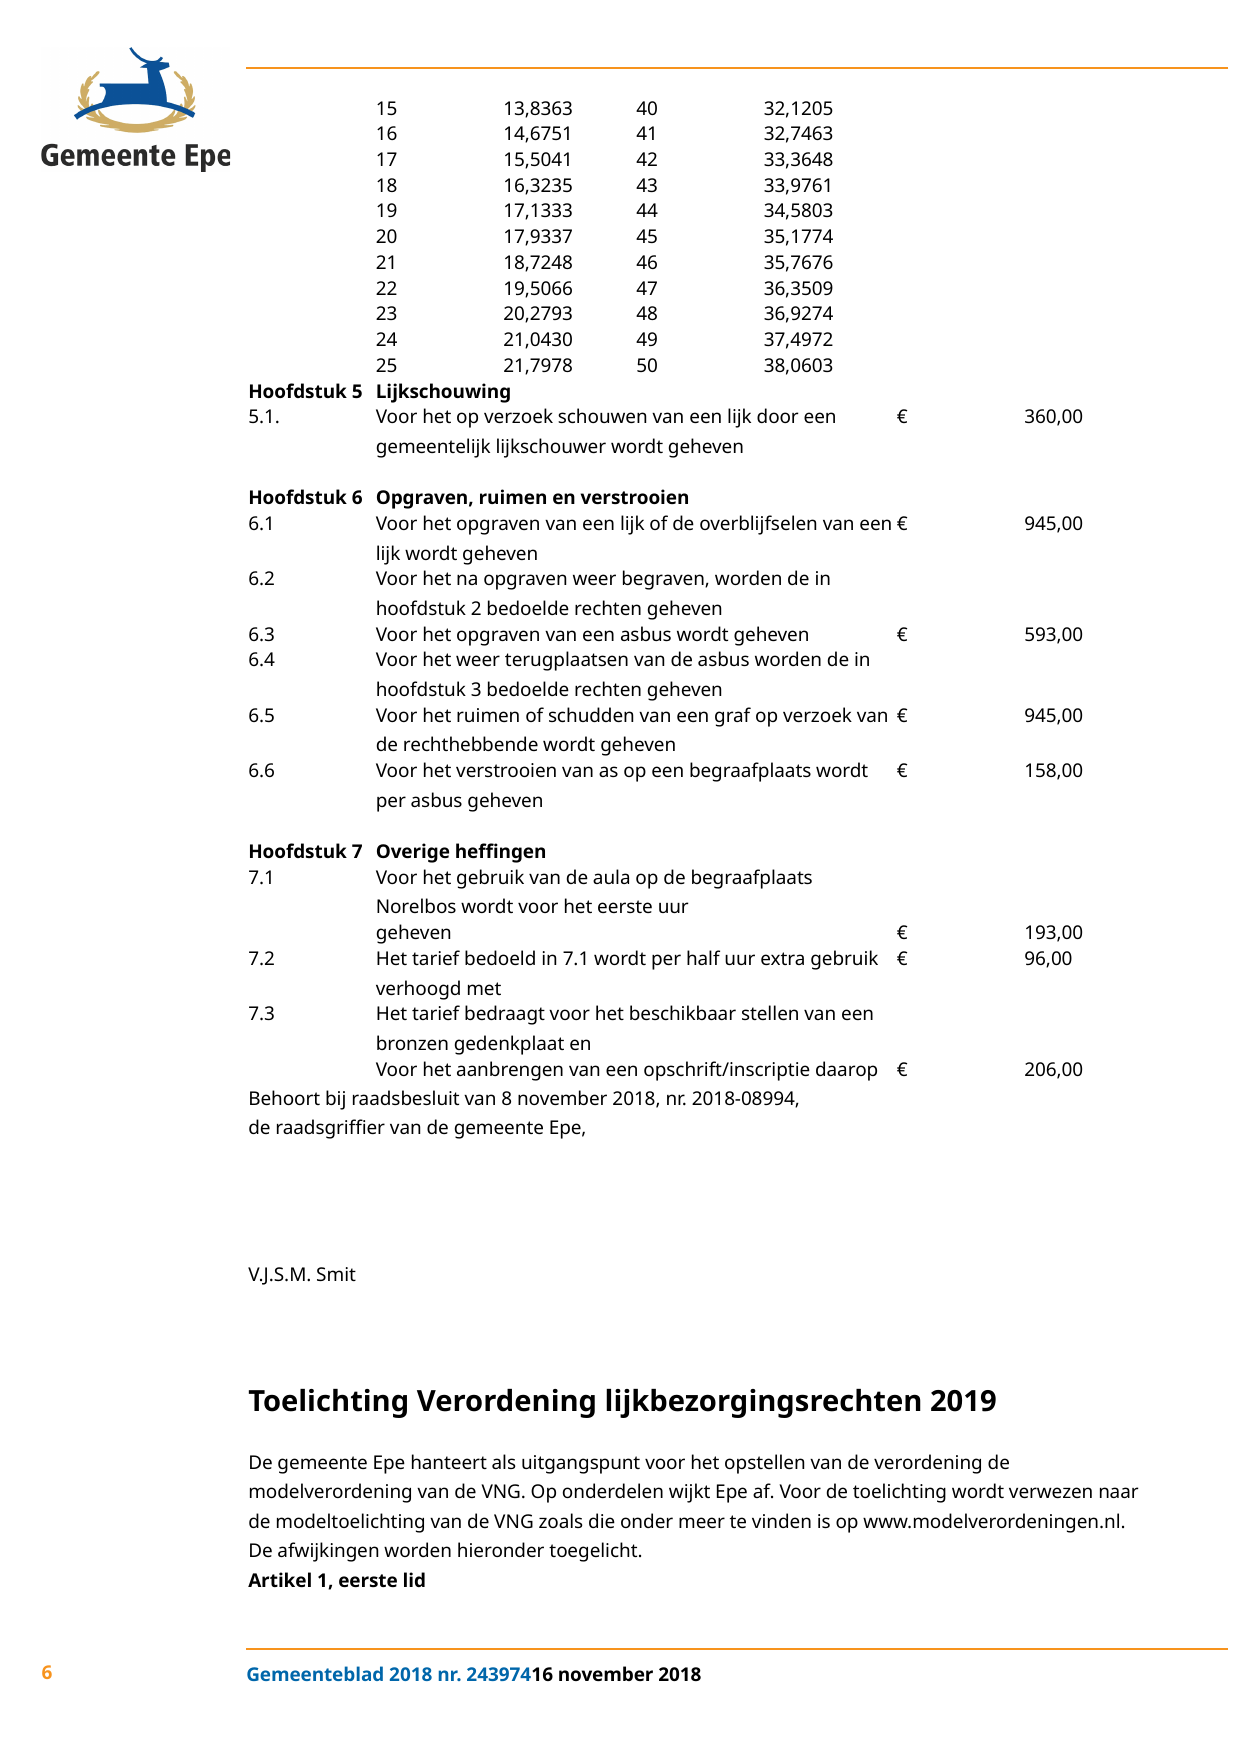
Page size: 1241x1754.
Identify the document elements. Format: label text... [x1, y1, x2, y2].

table_cell Voor het opgraven van een asbus wordt geheven [376, 621, 897, 647]
table_cell 14,6751 [503, 121, 636, 146]
table_cell 44 [636, 198, 763, 223]
table_cell [1024, 198, 1152, 223]
table_cell [248, 224, 376, 249]
table_cell € [897, 1056, 1024, 1081]
table_cell 6.3 [248, 621, 376, 647]
text Artikel 1, eerste lid [248, 1567, 1152, 1593]
table_cell 33,9761 [764, 172, 897, 198]
text de raadsgriffier van de gemeente Epe, [248, 1114, 1152, 1140]
table_cell [1024, 838, 1152, 864]
table_cell 41 [636, 121, 763, 146]
table_cell 206,00 [1024, 1056, 1152, 1081]
table_cell [897, 172, 1024, 198]
table_cell Voor het gebruik van de aula op de begraafplaats Norelbos wordt voor het eerste uur [376, 864, 897, 919]
table_cell 6.4 [248, 647, 376, 702]
picture [41, 47, 231, 172]
text Behoort bij raadsbesluit van 8 november 2018, nr. 2018-08994, [248, 1085, 1152, 1110]
table_cell € [897, 919, 1024, 945]
table_cell 7.3 [248, 1000, 376, 1056]
table_cell 360,00 [1024, 404, 1152, 459]
table_cell 46 [636, 249, 763, 275]
table_cell 23 [376, 301, 503, 326]
table_cell 36,3509 [764, 275, 897, 301]
table_cell Voor het opgraven van een lijk of de overblijfselen van een lijk wordt geheven [376, 510, 897, 566]
table_cell Lijkschouwing [376, 378, 897, 403]
table_cell [897, 838, 1024, 864]
table_cell 7.2 [248, 945, 376, 1000]
table_cell [1024, 459, 1152, 484]
table_cell 96,00 [1024, 945, 1152, 1000]
table_cell 593,00 [1024, 621, 1152, 647]
table_cell [1024, 146, 1152, 172]
table_cell 5.1. [248, 404, 376, 459]
table_cell 21 [376, 249, 503, 275]
table_cell [1024, 172, 1152, 198]
table_cell [248, 198, 376, 223]
table_cell [897, 121, 1024, 146]
table_cell [1024, 275, 1152, 301]
table_cell € [897, 510, 1024, 566]
table_cell [248, 95, 376, 121]
table_cell Opgraven, ruimen en verstrooien [376, 485, 897, 510]
table_cell 17,9337 [503, 224, 636, 249]
table_cell [248, 146, 376, 172]
table_cell [897, 566, 1024, 621]
table_cell 49 [636, 326, 763, 352]
table_cell [897, 301, 1024, 326]
table_cell [1024, 378, 1152, 403]
table_cell 37,4972 [764, 326, 897, 352]
table_cell 25 [376, 352, 503, 378]
table_cell 36,9274 [764, 301, 897, 326]
table_cell Voor het ruimen of schudden van een graf op verzoek van de rechthebbende wordt geheven [376, 702, 897, 757]
table_cell 32,7463 [764, 121, 897, 146]
table_cell [1024, 326, 1152, 352]
table_cell Voor het aanbrengen van een opschrift/inscriptie daarop [376, 1056, 897, 1081]
table_cell [248, 459, 376, 484]
table_cell Voor het verstrooien van as op een begraafplaats wordt per asbus geheven [376, 757, 897, 813]
table_cell [248, 301, 376, 326]
table_cell [1024, 485, 1152, 510]
table_cell Het tarief bedoeld in 7.1 wordt per half uur extra gebruik verhoogd met [376, 945, 897, 1000]
table_cell 22 [376, 275, 503, 301]
text Toelichting Verordening lijkbezorgingsrechten 2019 [248, 1380, 1152, 1420]
table_cell Voor het na opgraven weer begraven, worden de in hoofdstuk 2 bedoelde rechten geheven [376, 566, 897, 621]
table_cell 35,1774 [764, 224, 897, 249]
table_cell 38,0603 [764, 352, 897, 378]
table_cell 6.1 [248, 510, 376, 566]
table_cell Voor het weer terugplaatsen van de asbus worden de in hoofdstuk 3 bedoelde rechten geheven [376, 647, 897, 702]
table_cell [1024, 121, 1152, 146]
table_cell [897, 459, 1024, 484]
table_cell 42 [636, 146, 763, 172]
table_cell 45 [636, 224, 763, 249]
table_cell [897, 146, 1024, 172]
table_cell 17 [376, 146, 503, 172]
table_cell [897, 95, 1024, 121]
table_cell [248, 249, 376, 275]
table_cell [897, 647, 1024, 702]
table_cell [897, 352, 1024, 378]
text De gemeente Epe hanteert als uitgangspunt voor het opstellen van de verordening de modelverordening van de VNG. Op onderdelen wijkt Epe af. Voor de toelichting wordt verwezen naar de modeltoelichting van de VNG zoals die onder meer te vinden is op www.modelverordeningen.nl. De afwijkingen worden hieronder toegelicht. [248, 1449, 1152, 1563]
table_cell [897, 864, 1024, 919]
table_cell [1024, 566, 1152, 621]
table_cell [897, 224, 1024, 249]
table_cell 21,7978 [503, 352, 636, 378]
table_cell € [897, 702, 1024, 757]
table_cell [1024, 352, 1152, 378]
text V.J.S.M. Smit [248, 1262, 1152, 1287]
table_cell € [897, 945, 1024, 1000]
table_cell 35,7676 [764, 249, 897, 275]
table_cell 6.6 [248, 757, 376, 813]
table_cell [248, 919, 376, 945]
table_cell geheven [376, 919, 897, 945]
table_cell [897, 326, 1024, 352]
table_cell [897, 1000, 1024, 1056]
table_cell 20,2793 [503, 301, 636, 326]
table_cell [1024, 301, 1152, 326]
table_cell Overige heffingen [376, 838, 897, 864]
table_cell [897, 485, 1024, 510]
table_cell 34,5803 [764, 198, 897, 223]
table_cell 16 [376, 121, 503, 146]
table_cell [1024, 249, 1152, 275]
table_cell [248, 121, 376, 146]
table_cell [248, 326, 376, 352]
table_cell 47 [636, 275, 763, 301]
table_cell 7.1 [248, 864, 376, 919]
table_cell [897, 275, 1024, 301]
table_cell 19,5066 [503, 275, 636, 301]
table_cell 43 [636, 172, 763, 198]
table_cell Hoofdstuk 5 [248, 378, 376, 403]
table_cell [248, 813, 376, 838]
table_cell 6.5 [248, 702, 376, 757]
table_cell 193,00 [1024, 919, 1152, 945]
table_cell 945,00 [1024, 702, 1152, 757]
table_cell 15 [376, 95, 503, 121]
table_cell [1024, 813, 1152, 838]
table_cell 17,1333 [503, 198, 636, 223]
table_cell [248, 1056, 376, 1081]
table_cell € [897, 404, 1024, 459]
table_cell 50 [636, 352, 763, 378]
table_cell 6.2 [248, 566, 376, 621]
table_cell 24 [376, 326, 503, 352]
table_cell [1024, 224, 1152, 249]
table_cell [376, 813, 897, 838]
table_cell 158,00 [1024, 757, 1152, 813]
table_cell [248, 275, 376, 301]
table_cell 18,7248 [503, 249, 636, 275]
table_cell [897, 198, 1024, 223]
table_cell [1024, 647, 1152, 702]
table_cell 32,1205 [764, 95, 897, 121]
table_cell € [897, 757, 1024, 813]
table_cell Hoofdstuk 6 [248, 485, 376, 510]
table_cell [1024, 1000, 1152, 1056]
table_cell 18 [376, 172, 503, 198]
table_cell [897, 378, 1024, 403]
table_cell 13,8363 [503, 95, 636, 121]
table_cell Hoofdstuk 7 [248, 838, 376, 864]
table_cell 945,00 [1024, 510, 1152, 566]
table_cell 48 [636, 301, 763, 326]
table_cell 40 [636, 95, 763, 121]
table_cell Voor het op verzoek schouwen van een lijk door een gemeentelijk lijkschouwer wordt geheven [376, 404, 897, 459]
table_cell € [897, 621, 1024, 647]
table_cell 33,3648 [764, 146, 897, 172]
table_header [248, 1203, 1152, 1229]
table_cell 15,5041 [503, 146, 636, 172]
table_cell 20 [376, 224, 503, 249]
table_cell 21,0430 [503, 326, 636, 352]
table_cell [1024, 95, 1152, 121]
table_cell [897, 249, 1024, 275]
table_cell [248, 352, 376, 378]
table_cell 16,3235 [503, 172, 636, 198]
table_cell [1024, 864, 1152, 919]
table_cell [248, 172, 376, 198]
table_cell [376, 459, 897, 484]
table_cell 19 [376, 198, 503, 223]
table_cell [897, 813, 1024, 838]
table_cell Het tarief bedraagt voor het beschikbaar stellen van een bronzen gedenkplaat en [376, 1000, 897, 1056]
